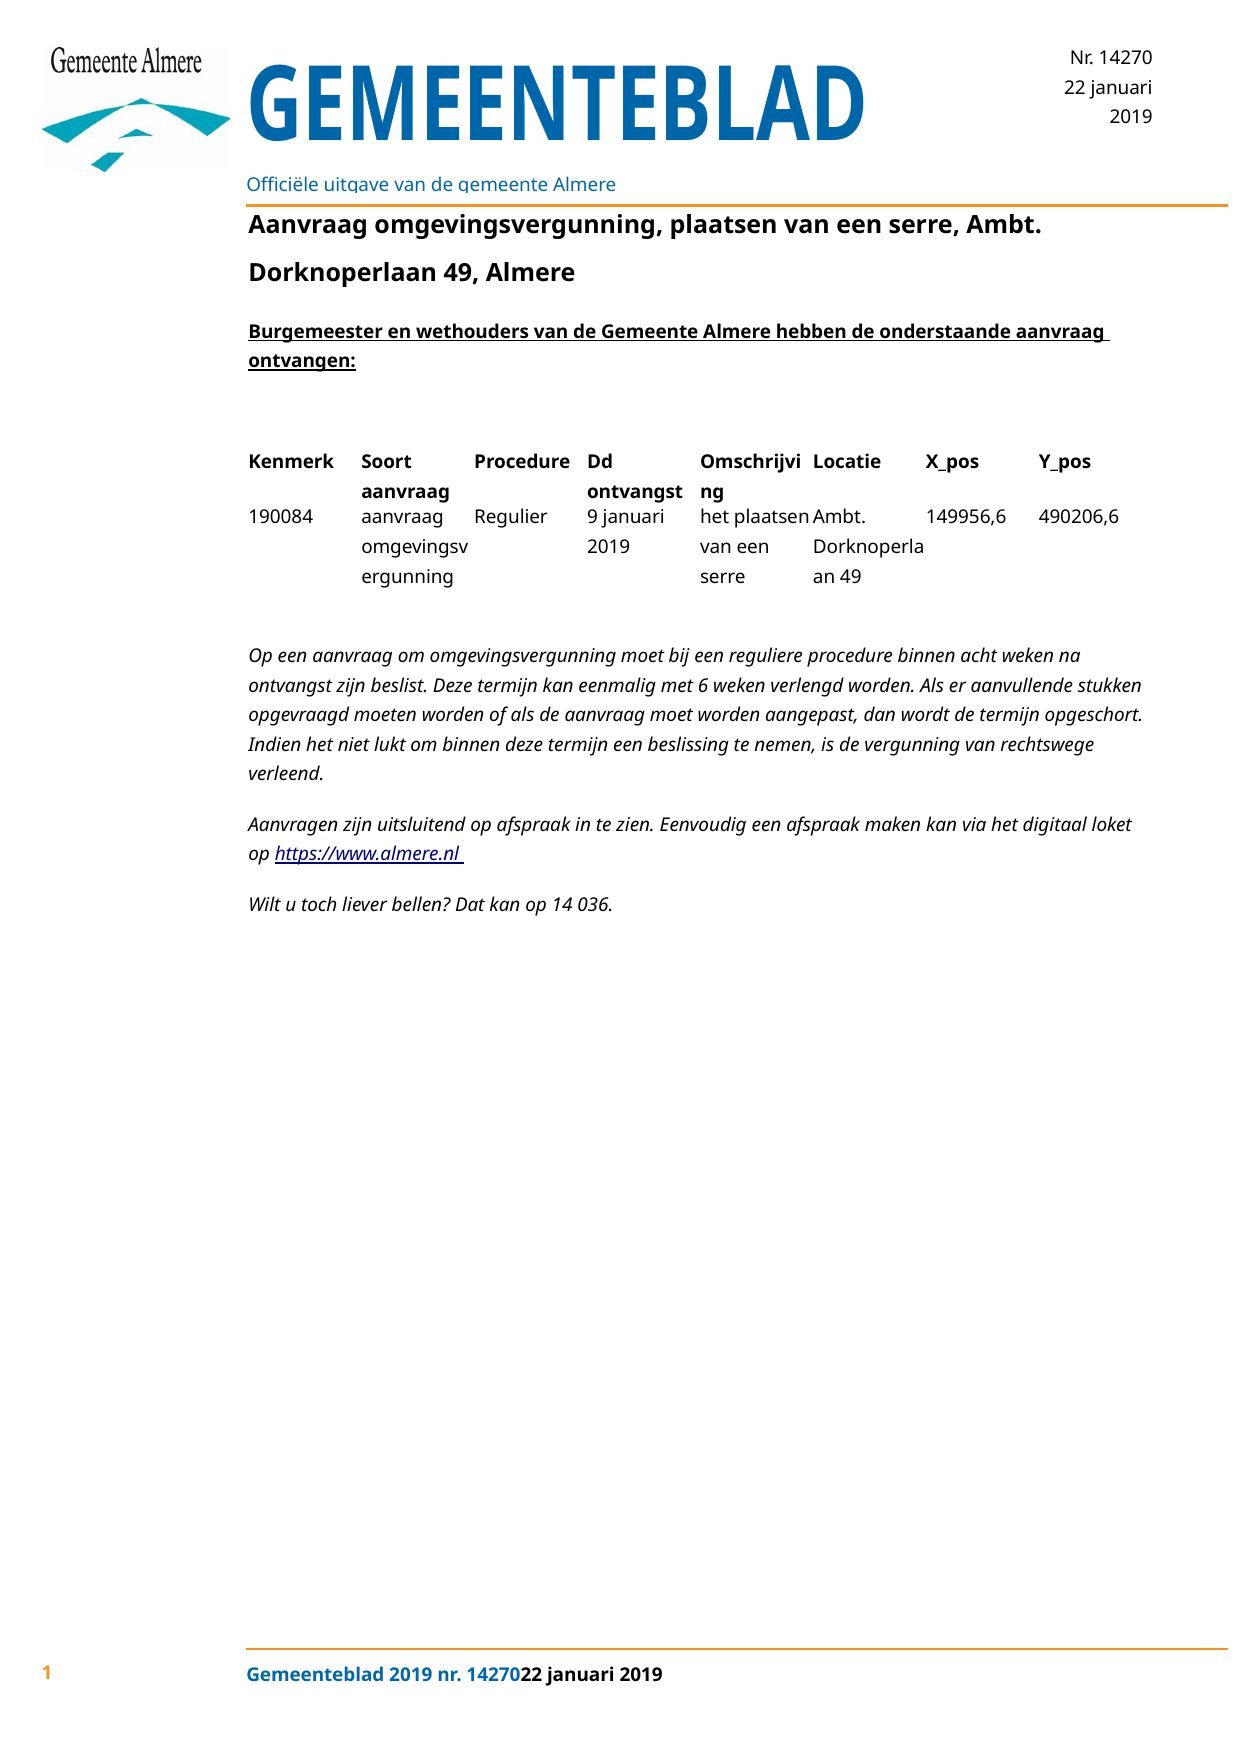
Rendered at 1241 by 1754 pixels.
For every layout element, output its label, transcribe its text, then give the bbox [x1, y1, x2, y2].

table_cell 149956,6 [926, 504, 1038, 589]
table_header Soort aanvraag [361, 449, 474, 504]
table_cell het plaatsen van een serre [700, 504, 813, 589]
table_header X_pos [926, 449, 1038, 504]
text Wilt u toch liever bellen? Dat kan op 14 036. [248, 891, 1152, 917]
table_cell 490206,6 [1039, 504, 1152, 589]
text Burgemeester en wethouders van de Gemeente Almere hebben de onderstaande aanvraag ontvangen: [248, 318, 1152, 373]
picture [41, 47, 231, 172]
text Op een aanvraag om omgevingsvergunning moet bij een reguliere procedure binnen acht weken na ontvangst zijn beslist. Deze termijn kan eenmalig met 6 weken verlengd worden. Als er aanvullende stukken opgevraagd moeten worden of als de aanvraag moet worden aangepast, dan wordt de termijn opgeschort. Indien het niet lukt om binnen deze termijn een beslissing te nemen, is de vergunning van rechtswege verleend. [248, 642, 1152, 786]
table_header Omschrijving [700, 449, 813, 504]
table_cell Regulier [474, 504, 587, 589]
table_cell 190084 [248, 504, 361, 589]
text Aanvragen zijn uitsluitend op afspraak in te zien. Eenvoudig een afspraak maken kan via het digitaal loket op https://www.almere.nl [248, 811, 1152, 866]
table_cell Ambt. Dorknoperlaan 49 [813, 504, 926, 589]
table_cell aanvraag omgevingsvergunning [361, 504, 474, 589]
table_header Y_pos [1039, 449, 1152, 504]
table_header Procedure [474, 449, 587, 504]
text Aanvraag omgevingsvergunning, plaatsen van een serre, Ambt. Dorknoperlaan 49, Almere [248, 207, 1152, 288]
table_header Kenmerk [248, 449, 361, 504]
table_cell 9 januari 2019 [587, 504, 700, 589]
table_header Dd ontvangst [587, 449, 700, 504]
table_header Locatie [813, 449, 926, 504]
